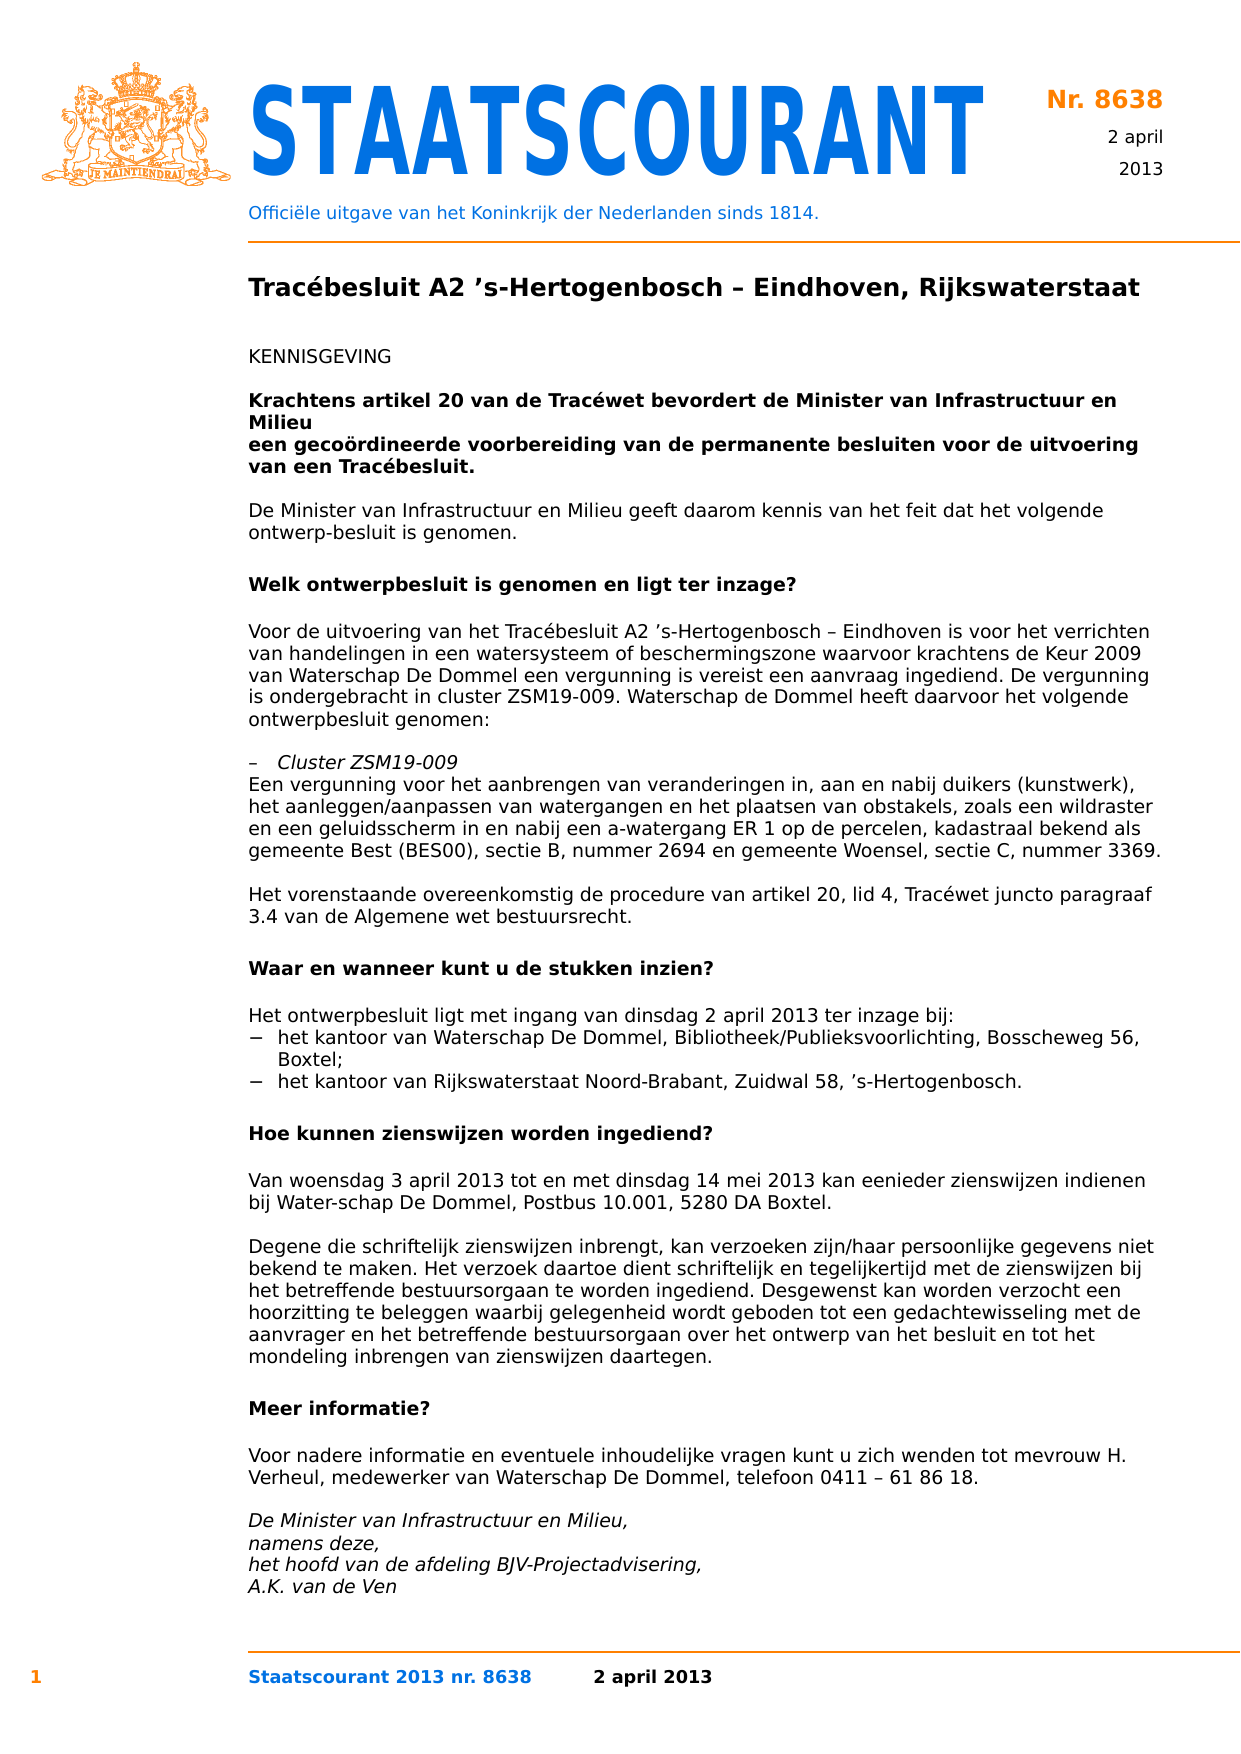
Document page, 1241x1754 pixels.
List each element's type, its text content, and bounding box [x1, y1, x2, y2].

table_cell 2013 [998, 153, 1240, 203]
subtitle Hoe kunnen zienswijzen worden ingediend? [248, 1123, 1163, 1145]
text Van woensdag 3 april 2013 tot en met dinsdag 14 mei 2013 kan eenieder zienswijzen indienen bij Water-schap De Dommel, Postbus 10.001, 5280 DA Boxtel. [248, 1170, 1163, 1214]
subtitle Welk ontwerpbesluit is genomen en ligt ter inzage? [248, 573, 1163, 596]
text Degene die schriftelijk zienswijzen inbrengt, kan verzoeken zijn/haar persoonlijke gegevens niet bekend te maken. Het verzoek daartoe dient schriftelijk en tegelijkertijd met de zienswijzen bij het betreffende bestuursorgaan te worden ingediend. Desgewenst kan worden verzocht een hoorzitting te beleggen waarbij gelegenheid wordt geboden tot een gedachtewisseling met de aanvrager en het betreffende bestuursorgaan over het ontwerp van het besluit en tot het mondeling inbrengen van zienswijzen daartegen. [248, 1236, 1163, 1368]
subtitle Meer informatie? [248, 1398, 1163, 1419]
text Het ontwerpbesluit ligt met ingang van dinsdag 2 april 2013 ter inzage bij: [248, 1005, 1163, 1027]
table_header Nr. 8638 [998, 62, 1240, 121]
text De Minister van Infrastructuur en Milieu geeft daarom kennis van het feit dat het volgende ontwerp-besluit is genomen. [248, 499, 1163, 543]
table_header [25, 62, 248, 241]
subtitle Tracébesluit A2 ’s-Hertogenbosch – Eindhoven, Rijkswaterstaat [248, 273, 1163, 302]
text De Minister van Infrastructuur en Milieu, namens deze, het hoofd van de afdeling BJV-Projectadvisering, A.K. van de Ven [248, 1510, 1163, 1598]
text − het kantoor van Rijkswaterstaat Noord-Brabant, Zuidwal 58, ’s-Hertogenbosch. [248, 1071, 1163, 1093]
text – Cluster ZSM19-009 [248, 752, 1163, 774]
text een gecoördineerde voorbereiding van de permanente besluiten voor de uitvoering van een Tracébesluit. [248, 434, 1163, 478]
text − het kantoor van Waterschap De Dommel, Bibliotheek/Publieksvoorlichting, Bosscheweg 56, Boxtel; [248, 1027, 1163, 1071]
text het aanleggen/aanpassen van watergangen en het plaatsen van obstakels, zoals een wildraster en een geluidsscherm in en nabij een a-watergang ER 1 op de percelen, kadastraal bekend als gemeente Best (BES00), sectie B, nummer 2694 en gemeente Woensel, sectie C, nummer 3369. [248, 796, 1163, 862]
subtitle Waar en wanneer kunt u de stukken inzien? [248, 958, 1163, 980]
table_cell Officiële uitgave van het Koninkrijk der Nederlanden sinds 1814. [248, 203, 1240, 241]
table_cell 2 april [998, 121, 1240, 153]
table_header STAATSCOURANT [248, 62, 998, 203]
text KENNISGEVING [248, 346, 1163, 368]
text Voor de uitvoering van het Tracébesluit A2 ’s-Hertogenbosch – Eindhoven is voor het verrichten van handelingen in een watersysteem of beschermingszone waarvoor krachtens de Keur 2009 van Waterschap De Dommel een vergunning is vereist een aanvraag ingediend. De vergunning is ondergebracht in cluster ZSM19-009. Waterschap de Dommel heeft daarvoor het volgende ontwerpbesluit genomen: [248, 621, 1163, 730]
text Het vorenstaande overeenkomstig de procedure van artikel 20, lid 4, Tracéwet juncto paragraaf 3.4 van de Algemene wet bestuursrecht. [248, 884, 1163, 928]
text Een vergunning voor het aanbrengen van veranderingen in, aan en nabij duikers (kunstwerk), [248, 774, 1163, 796]
text Voor nadere informatie en eventuele inhoudelijke vragen kunt u zich wenden tot mevrouw H. Verheul, medewerker van Waterschap De Dommel, telefoon 0411 – 61 86 18. [248, 1444, 1163, 1488]
text Krachtens artikel 20 van de Tracéwet bevordert de Minister van Infrastructuur en Milieu [248, 390, 1163, 434]
picture [41, 62, 231, 186]
